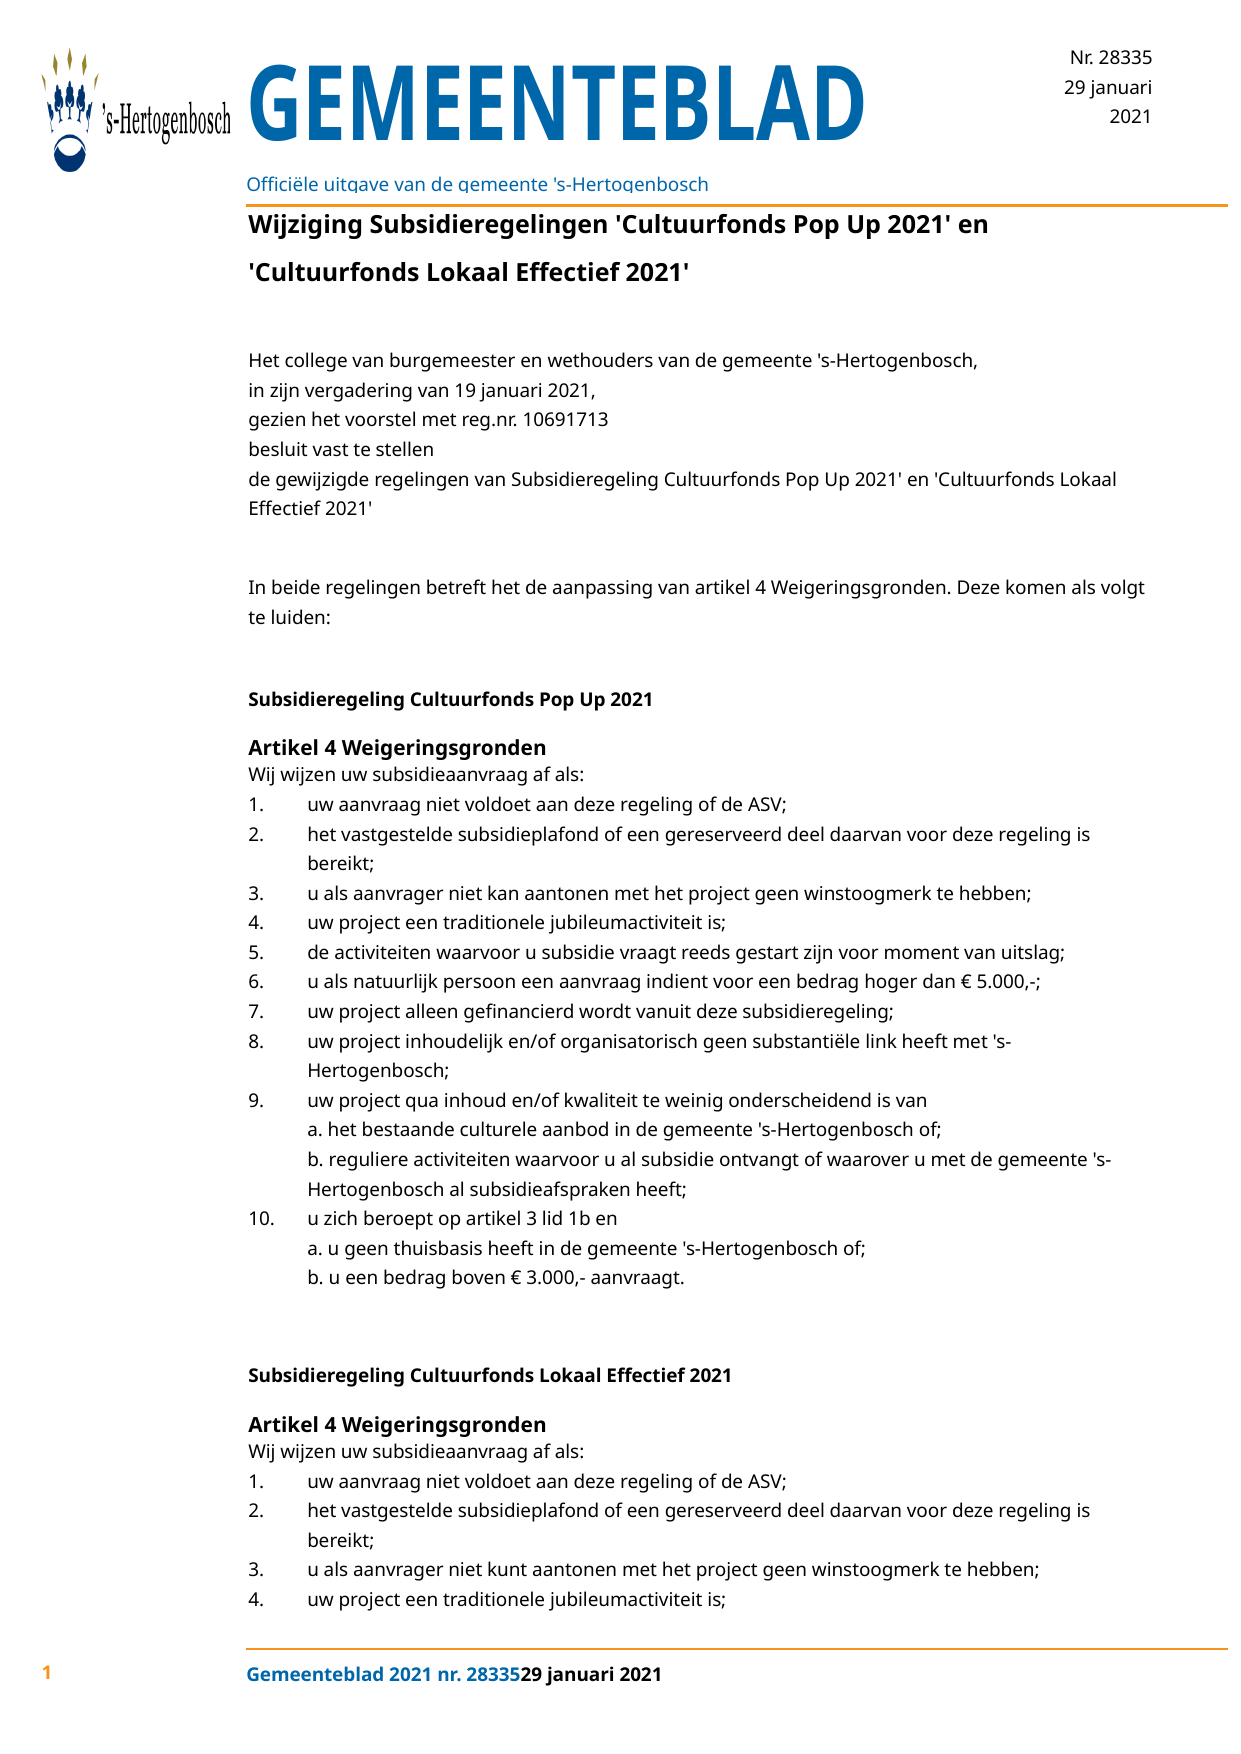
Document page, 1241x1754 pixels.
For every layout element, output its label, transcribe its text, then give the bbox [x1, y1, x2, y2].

list b. u een bedrag boven € 3.000,- aanvraagt. [248, 1264, 1152, 1290]
text Artikel 4 Weigeringsgronden [248, 1410, 1152, 1438]
text Wijziging Subsidieregelingen 'Cultuurfonds Pop Up 2021' en 'Cultuurfonds Lokaal Effectief 2021' [248, 207, 1152, 288]
text Artikel 4 Weigeringsgronden [248, 733, 1152, 762]
text In beide regelingen betreft het de aanpassing van artikel 4 Weigeringsgronden. Deze komen als volgt te luiden: [248, 574, 1152, 629]
text Het college van burgemeester en wethouders van de gemeente 's-Hertogenbosch, [248, 347, 1152, 373]
picture [41, 47, 231, 172]
list uw project inhoudelijk en/of organisatorisch geen substantiële link heeft met 's-Hertogenbosch; [248, 1028, 1152, 1083]
list uw project een traditionele jubileumactiviteit is; [248, 1586, 1152, 1612]
list a. het bestaande culturele aanbod in de gemeente 's-Hertogenbosch of; [248, 1117, 1152, 1142]
list uw aanvraag niet voldoet aan deze regeling of de ASV; [248, 1468, 1152, 1493]
text in zijn vergadering van 19 januari 2021, [248, 377, 1152, 403]
list uw project een traditionele jubileumactiviteit is; [248, 909, 1152, 935]
text Subsidieregeling Cultuurfonds Lokaal Effectief 2021 [248, 1361, 1152, 1389]
text de gewijzigde regelingen van Subsidieregeling Cultuurfonds Pop Up 2021' en 'Cultuurfonds Lokaal Effectief 2021' [248, 466, 1152, 521]
text besluit vast te stellen [248, 436, 1152, 462]
list b. reguliere activiteiten waarvoor u al subsidie ontvangt of waarover u met de gemeente 's-Hertogenbosch al subsidieafspraken heeft; [248, 1146, 1152, 1201]
text Wij wijzen uw subsidieaanvraag af als: [248, 1438, 1152, 1464]
list a. u geen thuisbasis heeft in de gemeente 's-Hertogenbosch of; [248, 1235, 1152, 1261]
list u zich beroept op artikel 3 lid 1b en [248, 1205, 1152, 1231]
text Wij wijzen uw subsidieaanvraag af als: [248, 762, 1152, 787]
list uw aanvraag niet voldoet aan deze regeling of de ASV; [248, 791, 1152, 817]
text Subsidieregeling Cultuurfonds Pop Up 2021 [248, 684, 1152, 712]
text gezien het voorstel met reg.nr. 10691713 [248, 407, 1152, 432]
list uw project qua inhoud en/of kwaliteit te weinig onderscheidend is van [248, 1087, 1152, 1113]
list uw project alleen gefinancierd wordt vanuit deze subsidieregeling; [248, 998, 1152, 1024]
list u als aanvrager niet kan aantonen met het project geen winstoogmerk te hebben; [248, 880, 1152, 906]
list de activiteiten waarvoor u subsidie vraagt reeds gestart zijn voor moment van uitslag; [248, 939, 1152, 965]
list het vastgestelde subsidieplafond of een gereserveerd deel daarvan voor deze regeling is bereikt; [248, 1497, 1152, 1553]
list u als aanvrager niet kunt aantonen met het project geen winstoogmerk te hebben; [248, 1557, 1152, 1582]
list het vastgestelde subsidieplafond of een gereserveerd deel daarvan voor deze regeling is bereikt; [248, 821, 1152, 876]
list u als natuurlijk persoon een aanvraag indient voor een bedrag hoger dan € 5.000,-; [248, 969, 1152, 994]
